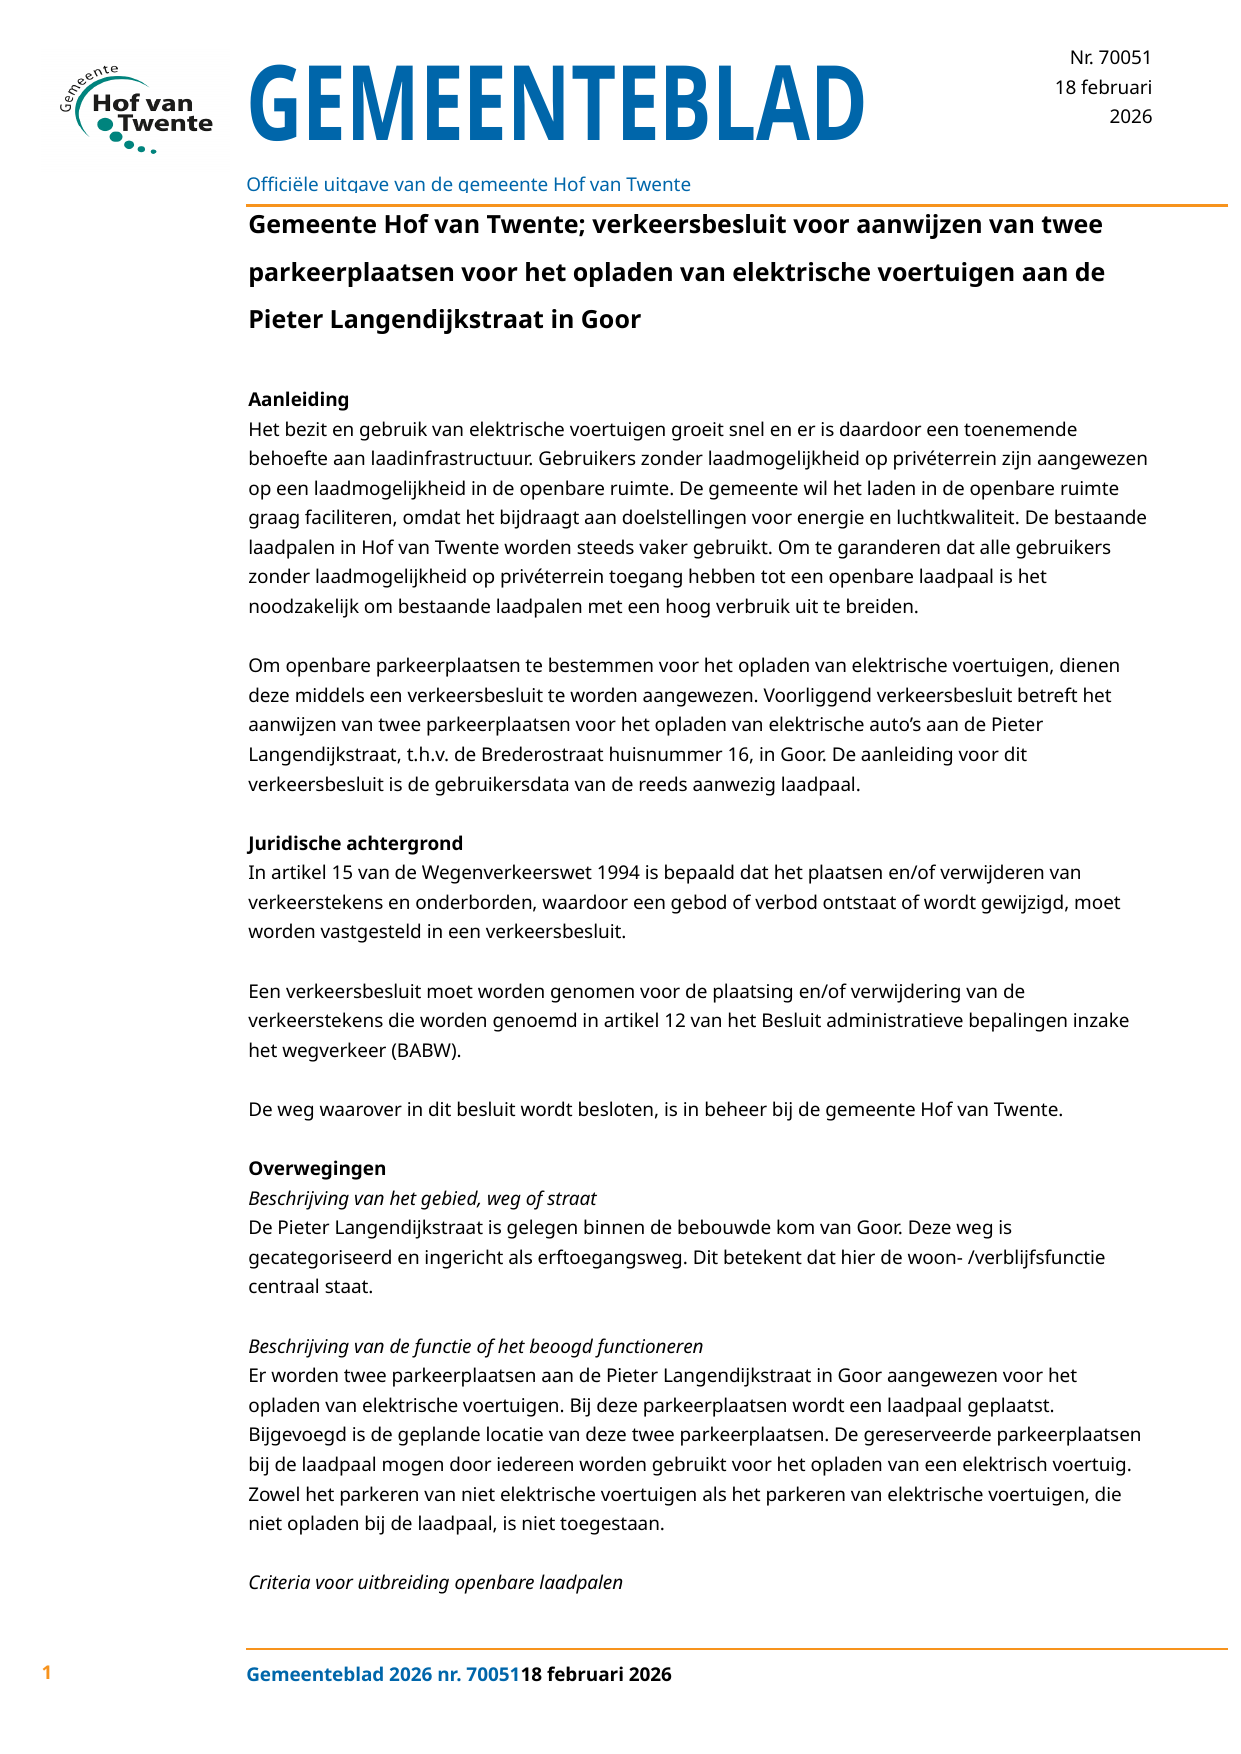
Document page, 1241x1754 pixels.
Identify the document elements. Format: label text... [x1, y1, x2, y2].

text Juridische achtergrond [248, 830, 1152, 856]
text Om openbare parkeerplaatsen te bestemmen voor het opladen van elektrische voertuigen, dienen deze middels een verkeersbesluit te worden aangewezen. Voorliggend verkeersbesluit betreft het aanwijzen van twee parkeerplaatsen voor het opladen van elektrische auto’s aan de Pieter Langendijkstraat, t.h.v. de Brederostraat huisnummer 16, in Goor. De aanleiding voor dit verkeersbesluit is de gebruikersdata van de reeds aanwezig laadpaal. [248, 652, 1152, 797]
text Beschrijving van de functie of het beoogd functioneren [248, 1333, 1152, 1359]
text Gemeente Hof van Twente; verkeersbesluit voor aanwijzen van twee parkeerplaatsen voor het opladen van elektrische voertuigen aan de Pieter Langendijkstraat in Goor [248, 207, 1152, 336]
text Overwegingen [248, 1155, 1152, 1181]
text De weg waarover in dit besluit wordt besloten, is in beheer bij de gemeente Hof van Twente. [248, 1096, 1152, 1122]
text In artikel 15 van de Wegenverkeerswet 1994 is bepaald dat het plaatsen en/of verwijderen van verkeerstekens en onderborden, waardoor een gebod of verbod ontstaat of wordt gewijzigd, moet worden vastgesteld in een verkeersbesluit. [248, 859, 1152, 944]
picture [41, 47, 231, 172]
text Criteria voor uitbreiding openbare laadpalen [248, 1569, 1152, 1595]
text Beschrijving van het gebied, weg of straat [248, 1185, 1152, 1211]
text Het bezit en gebruik van elektrische voertuigen groeit snel en er is daardoor een toenemende behoefte aan laadinfrastructuur. Gebruikers zonder laadmogelijkheid op privéterrein zijn aangewezen op een laadmogelijkheid in de openbare ruimte. De gemeente wil het laden in de openbare ruimte graag faciliteren, omdat het bijdraagt aan doelstellingen voor energie en luchtkwaliteit. De bestaande laadpalen in Hof van Twente worden steeds vaker gebruikt. Om te garanderen dat alle gebruikers zonder laadmogelijkheid op privéterrein toegang hebben tot een openbare laadpaal is het noodzakelijk om bestaande laadpalen met een hoog verbruik uit te breiden. [248, 416, 1152, 619]
text Aanleiding [248, 386, 1152, 412]
text Een verkeersbesluit moet worden genomen voor de plaatsing en/of verwijdering van de verkeerstekens die worden genoemd in artikel 12 van het Besluit administratieve bepalingen inzake het wegverkeer (BABW). [248, 978, 1152, 1063]
text De Pieter Langendijkstraat is gelegen binnen de bebouwde kom van Goor. Deze weg is gecategoriseerd en ingericht als erftoegangsweg. Dit betekent dat hier de woon- /verblijfsfunctie centraal staat. [248, 1214, 1152, 1299]
text Er worden twee parkeerplaatsen aan de Pieter Langendijkstraat in Goor aangewezen voor het opladen van elektrische voertuigen. Bij deze parkeerplaatsen wordt een laadpaal geplaatst. Bijgevoegd is de geplande locatie van deze twee parkeerplaatsen. De gereserveerde parkeerplaatsen bij de laadpaal mogen door iedereen worden gebruikt voor het opladen van een elektrisch voertuig. Zowel het parkeren van niet elektrische voertuigen als het parkeren van elektrische voertuigen, die niet opladen bij de laadpaal, is niet toegestaan. [248, 1362, 1152, 1536]
